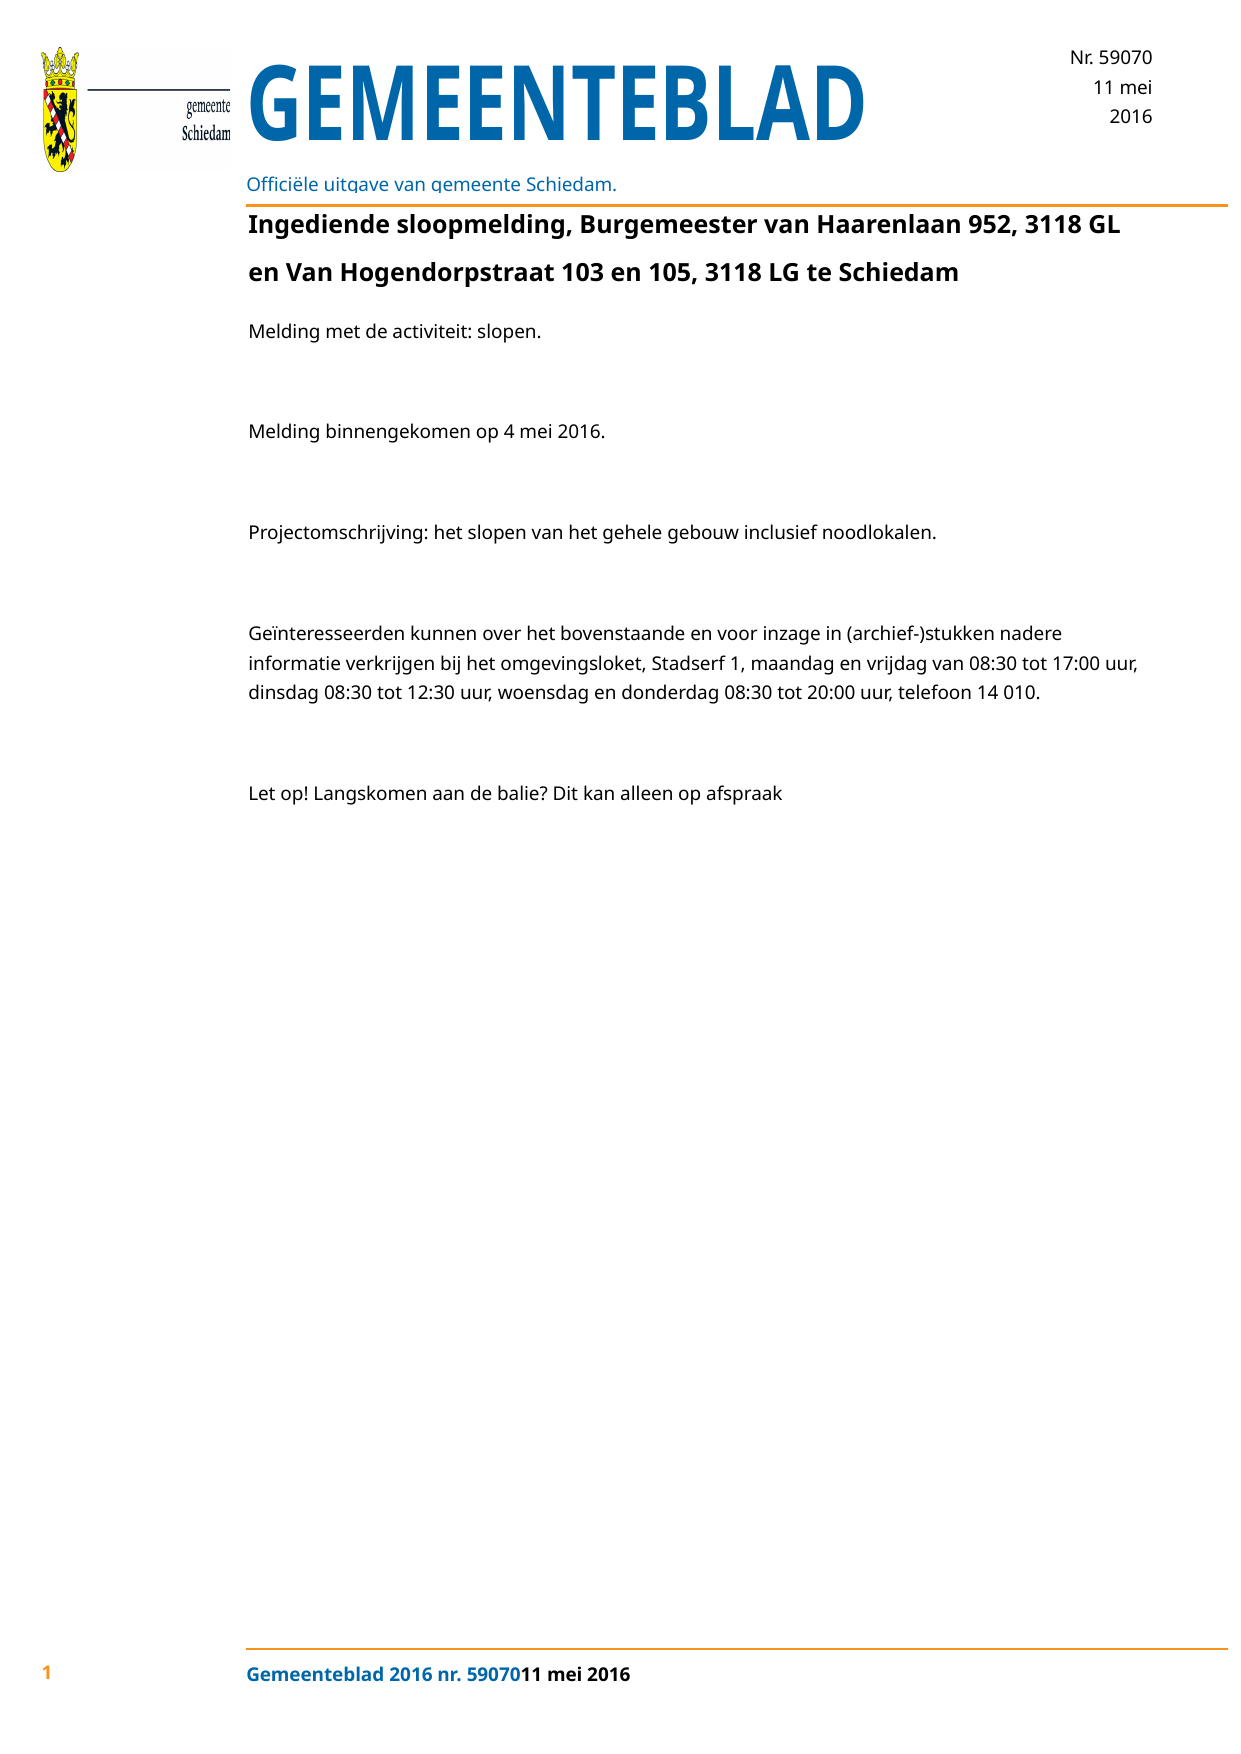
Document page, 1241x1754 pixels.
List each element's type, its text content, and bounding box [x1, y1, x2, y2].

text Melding binnengekomen op 4 mei 2016. [248, 419, 1152, 444]
text Projectomschrijving: het slopen van het gehele gebouw inclusief noodlokalen. [248, 519, 1152, 545]
text Ingediende sloopmelding, Burgemeester van Haarenlaan 952, 3118 GL en Van Hogendorpstraat 103 en 105, 3118 LG te Schiedam [248, 207, 1152, 288]
picture [41, 47, 231, 172]
text Melding met de activiteit: slopen. [248, 318, 1152, 344]
text Let op! Langskomen aan de balie? Dit kan alleen op afspraak [248, 780, 1152, 806]
text Geïnteresseerden kunnen over het bovenstaande en voor inzage in (archief-)stukken nadere informatie verkrijgen bij het omgevingsloket, Stadserf 1, maandag en vrijdag van 08:30 tot 17:00 uur, dinsdag 08:30 tot 12:30 uur, woensdag en donderdag 08:30 tot 20:00 uur, telefoon 14 010. [248, 620, 1152, 705]
